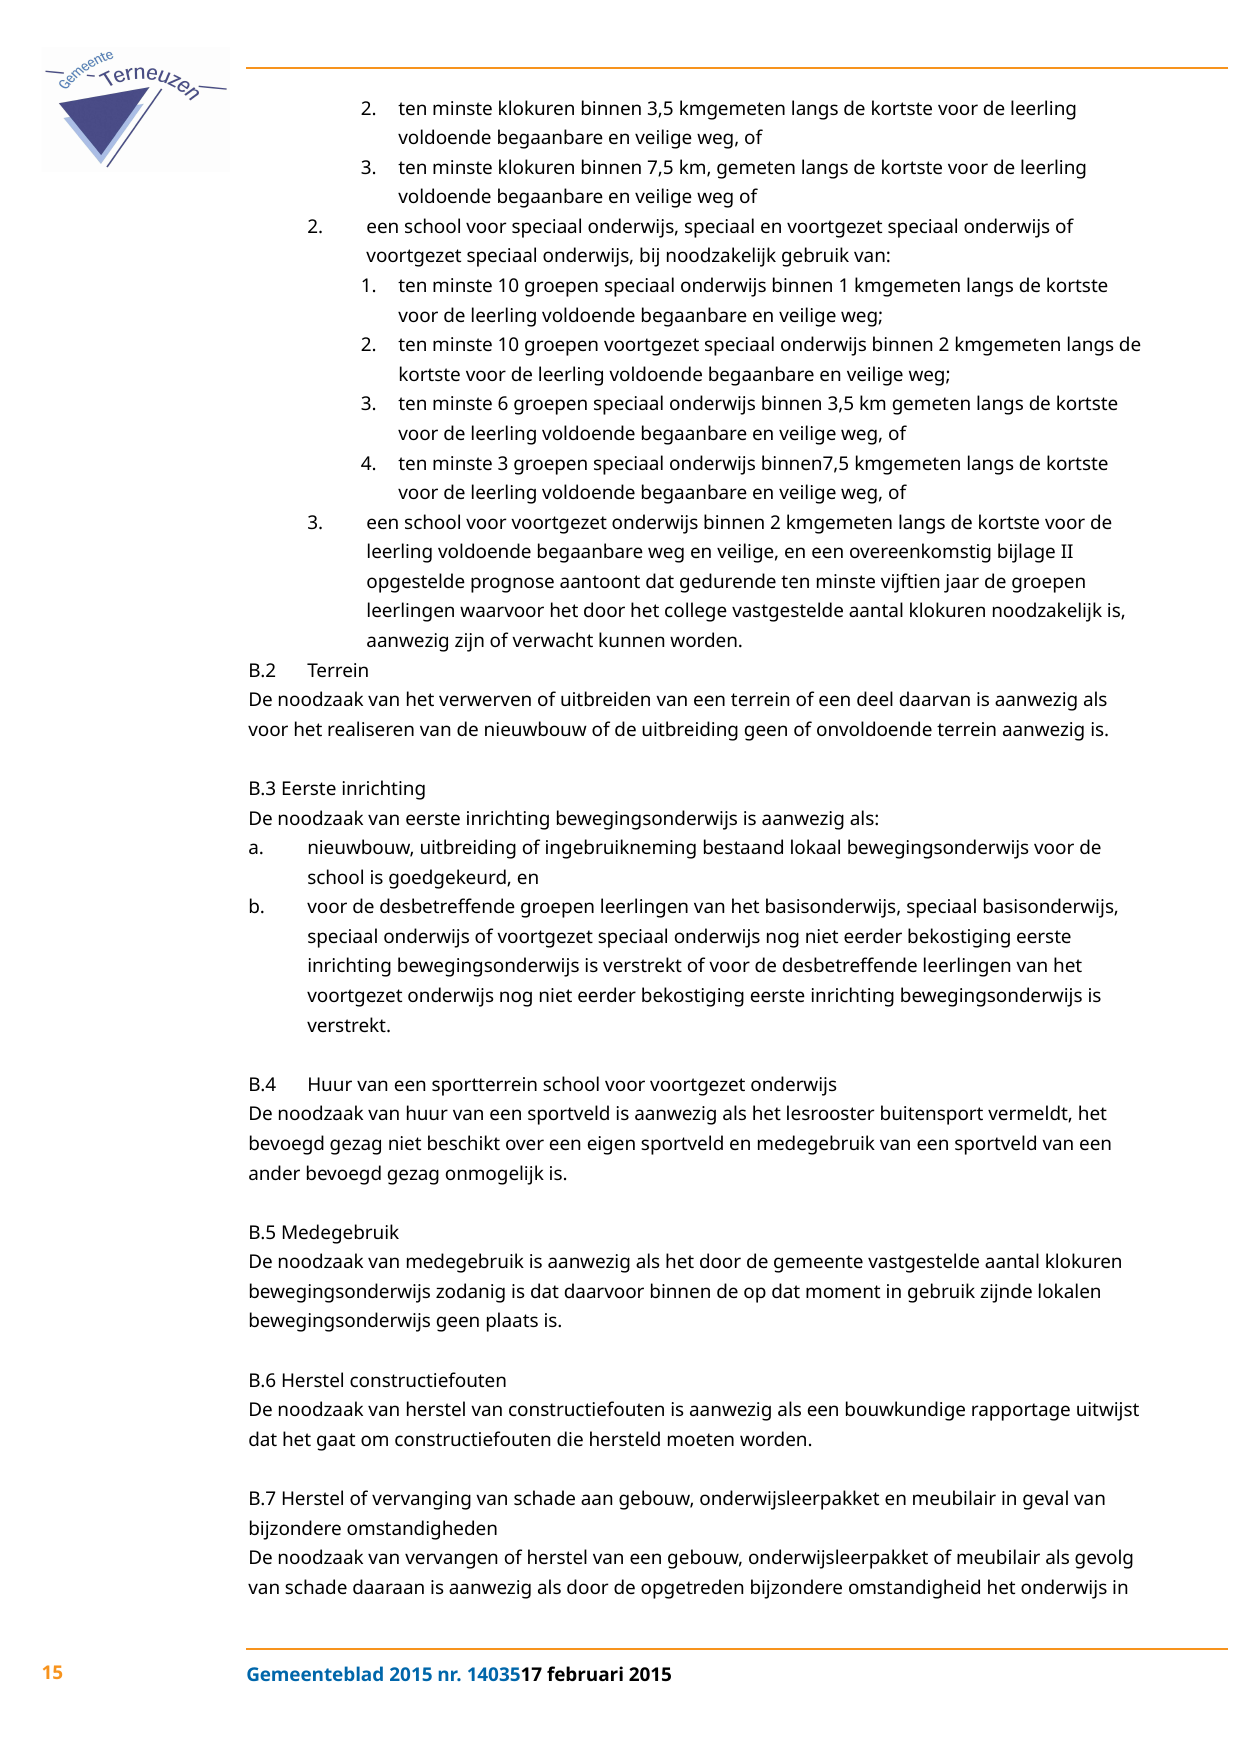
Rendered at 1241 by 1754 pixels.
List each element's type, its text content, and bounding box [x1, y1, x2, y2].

text De noodzaak van vervangen of herstel van een gebouw, onderwijsleerpakket of meubilair als gevolg van schade daaraan is aanwezig als door de opgetreden bijzondere omstandigheid het onderwijs in [248, 1544, 1152, 1600]
list ten minste klokuren binnen 3,5 kmgemeten langs de kortste voor de leerling voldoende begaanbare en veilige weg, of [361, 95, 1152, 150]
list Huur van een sportterrein school voor voortgezet onderwijs [248, 1071, 1152, 1097]
text De noodzaak van eerste inrichting bewegingsonderwijs is aanwezig als: [248, 805, 1152, 831]
list een school voor speciaal onderwijs, speciaal en voortgezet speciaal onderwijs of voortgezet speciaal onderwijs, bij noodzakelijk gebruik van: [307, 213, 1152, 268]
text De noodzaak van herstel van constructiefouten is aanwezig als een bouwkundige rapportage uitwijst dat het gaat om constructiefouten die hersteld moeten worden. [248, 1396, 1152, 1452]
list ten minste 10 groepen voortgezet speciaal onderwijs binnen 2 kmgemeten langs de kortste voor de leerling voldoende begaanbare en veilige weg; [361, 331, 1152, 387]
text B.7 Herstel of vervanging van schade aan gebouw, onderwijsleerpakket en meubilair in geval van bijzondere omstandigheden [248, 1485, 1152, 1541]
text B.3 Eerste inrichting [248, 775, 1152, 801]
text De noodzaak van huur van een sportveld is aanwezig als het lesrooster buitensport vermeldt, het bevoegd gezag niet beschikt over een eigen sportveld en medegebruik van een sportveld van een ander bevoegd gezag onmogelijk is. [248, 1101, 1152, 1186]
list ten minste klokuren binnen 7,5 km, gemeten langs de kortste voor de leerling voldoende begaanbare en veilige weg of [361, 154, 1152, 209]
text B.6 Herstel constructiefouten [248, 1367, 1152, 1393]
list nieuwbouw, uitbreiding of ingebruikneming bestaand lokaal bewegingsonderwijs voor de school is goedgekeurd, en [248, 834, 1152, 890]
picture [41, 47, 231, 172]
text B.5 Medegebruik [248, 1219, 1152, 1245]
list voor de desbetreffende groepen leerlingen van het basisonderwijs, speciaal basisonderwijs, speciaal onderwijs of voortgezet speciaal onderwijs nog niet eerder bekostiging eerste inrichting bewegingsonderwijs is verstrekt of voor de desbetreffende leerlingen van het voortgezet onderwijs nog niet eerder bekostiging eerste inrichting bewegingsonderwijs is verstrekt. [248, 893, 1152, 1038]
text De noodzaak van het verwerven of uitbreiden van een terrein of een deel daarvan is aanwezig als voor het realiseren van de nieuwbouw of de uitbreiding geen of onvoldoende terrein aanwezig is. [248, 686, 1152, 742]
list een school voor voortgezet onderwijs binnen 2 kmgemeten langs de kortste voor de leerling voldoende begaanbare weg en veilige, en een overeenkomstig bijlage II opgestelde prognose aantoont dat gedurende ten minste vijftien jaar de groepen leerlingen waarvoor het door het college vastgestelde aantal klokuren noodzakelijk is, aanwezig zijn of verwacht kunnen worden. [307, 509, 1152, 653]
list ten minste 3 groepen speciaal onderwijs binnen7,5 kmgemeten langs de kortste voor de leerling voldoende begaanbare en veilige weg, of [361, 450, 1152, 505]
list ten minste 10 groepen speciaal onderwijs binnen 1 kmgemeten langs de kortste voor de leerling voldoende begaanbare en veilige weg; [361, 272, 1152, 328]
list ten minste 6 groepen speciaal onderwijs binnen 3,5 km gemeten langs de kortste voor de leerling voldoende begaanbare en veilige weg, of [361, 391, 1152, 446]
text De noodzaak van medegebruik is aanwezig als het door de gemeente vastgestelde aantal klokuren bewegingsonderwijs zodanig is dat daarvoor binnen de op dat moment in gebruik zijnde lokalen bewegingsonderwijs geen plaats is. [248, 1248, 1152, 1333]
list Terrein [248, 657, 1152, 683]
